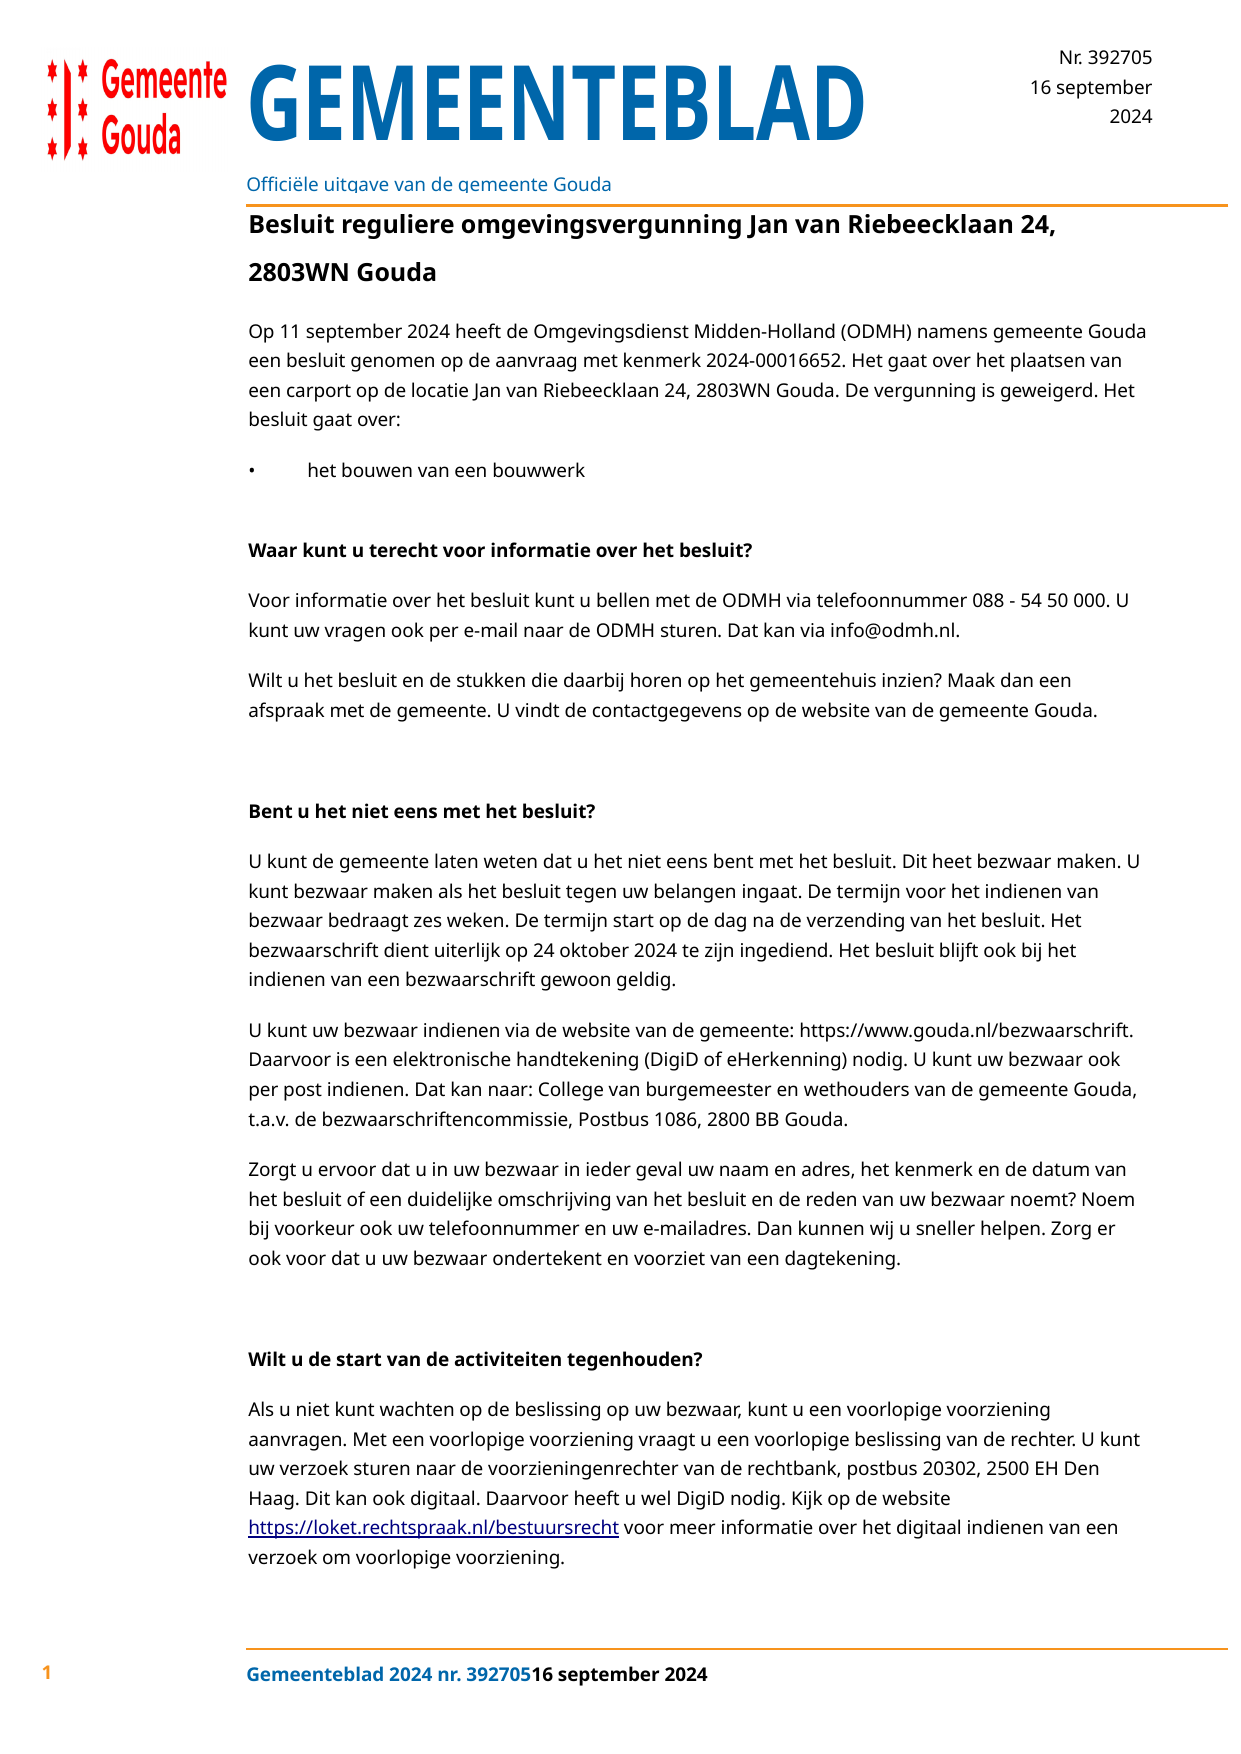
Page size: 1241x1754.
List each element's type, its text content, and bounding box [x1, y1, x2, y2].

text Wilt u het besluit en de stukken die daarbij horen op het gemeentehuis inzien? Maak dan een afspraak met de gemeente. U vindt de contactgegevens op de website van de gemeente Gouda. [248, 667, 1152, 723]
text Bent u het niet eens met het besluit? [248, 798, 1152, 824]
text Op 11 september 2024 heeft de Omgevingsdienst Midden-Holland (ODMH) namens gemeente Gouda een besluit genomen op de aanvraag met kenmerk 2024-00016652. Het gaat over het plaatsen van een carport op de locatie Jan van Riebeecklaan 24, 2803WN Gouda. De vergunning is geweigerd. Het besluit gaat over: [248, 318, 1152, 432]
text Zorgt u ervoor dat u in uw bezwaar in ieder geval uw naam en adres, het kenmerk en de datum van het besluit of een duidelijke omschrijving van het besluit en de reden van uw bezwaar noemt? Noem bij voorkeur ook uw telefoonnummer en uw e-mailadres. Dan kunnen wij u sneller helpen. Zorg er ook voor dat u uw bezwaar ondertekent en voorziet van een dagtekening. [248, 1156, 1152, 1271]
text Als u niet kunt wachten op de beslissing op uw bezwaar, kunt u een voorlopige voorziening aanvragen. Met een voorlopige voorziening vraagt u een voorlopige beslissing van de rechter. U kunt uw verzoek sturen naar de voorzieningenrechter van de rechtbank, postbus 20302, 2500 EH Den Haag. Dit kan ook digitaal. Daarvoor heeft u wel DigiD nodig. Kijk op de website https://loket.rechtspraak.nl/bestuursrecht voor meer informatie over het digitaal indienen van een verzoek om voorlopige voorziening. [248, 1396, 1152, 1570]
text Wilt u de start van de activiteiten tegenhouden? [248, 1346, 1152, 1372]
text Waar kunt u terecht voor informatie over het besluit? [248, 537, 1152, 563]
picture [41, 47, 231, 172]
text Besluit reguliere omgevingsvergunning Jan van Riebeecklaan 24, 2803WN Gouda [248, 207, 1152, 288]
text U kunt uw bezwaar indienen via de website van de gemeente: https://www.gouda.nl/bezwaarschrift. Daarvoor is een elektronische handtekening (DigiD of eHerkenning) nodig. U kunt uw bezwaar ook per post indienen. Dat kan naar: College van burgemeester en wethouders van de gemeente Gouda, t.a.v. de bezwaarschriftencommissie, Postbus 1086, 2800 BB Gouda. [248, 1017, 1152, 1132]
text U kunt de gemeente laten weten dat u het niet eens bent met het besluit. Dit heet bezwaar maken. U kunt bezwaar maken als het besluit tegen uw belangen ingaat. De termijn voor het indienen van bezwaar bedraagt zes weken. De termijn start op de dag na de verzending van het besluit. Het bezwaarschrift dient uiterlijk op 24 oktober 2024 te zijn ingediend. Het besluit blijft ook bij het indienen van een bezwaarschrift gewoon geldig. [248, 848, 1152, 992]
text Voor informatie over het besluit kunt u bellen met de ODMH via telefoonnummer 088 - 54 50 000. U kunt uw vragen ook per e-mail naar de ODMH sturen. Dat kan via info@odmh.nl. [248, 587, 1152, 643]
list het bouwen van een bouwwerk [248, 457, 1152, 483]
